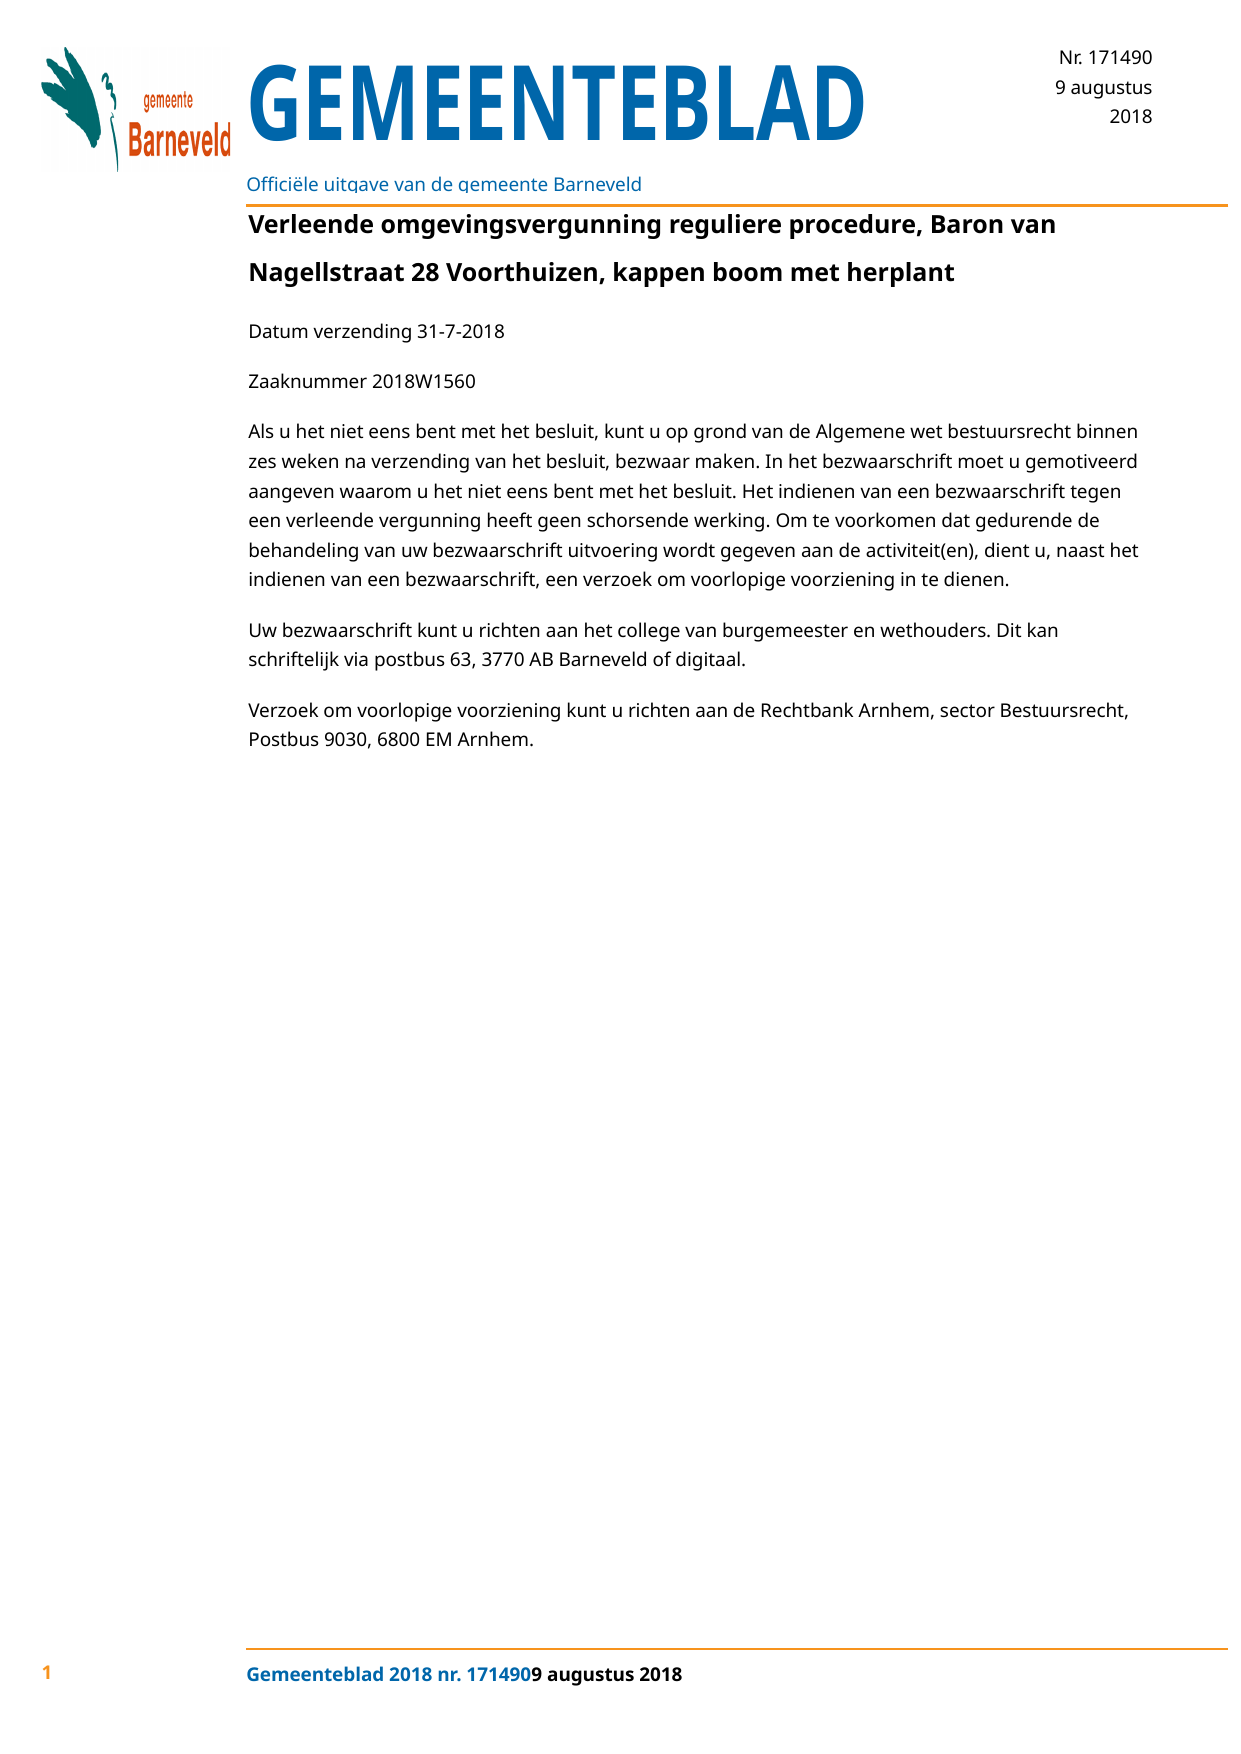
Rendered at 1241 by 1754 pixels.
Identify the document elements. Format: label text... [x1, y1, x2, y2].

text Als u het niet eens bent met het besluit, kunt u op grond van de Algemene wet bestuursrecht binnen zes weken na verzending van het besluit, bezwaar maken. In het bezwaarschrift moet u gemotiveerd aangeven waarom u het niet eens bent met het besluit. Het indienen van een bezwaarschrift tegen een verleende vergunning heeft geen schorsende werking. Om te voorkomen dat gedurende de behandeling van uw bezwaarschrift uitvoering wordt gegeven aan de activiteit(en), dient u, naast het indienen van een bezwaarschrift, een verzoek om voorlopige voorziening in te dienen. [248, 419, 1152, 592]
text Verleende omgevingsvergunning reguliere procedure, Baron van Nagellstraat 28 Voorthuizen, kappen boom met herplant [248, 207, 1152, 288]
text Zaaknummer 2018W1560 [248, 368, 1152, 394]
text Uw bezwaarschrift kunt u richten aan het college van burgemeester en wethouders. Dit kan schriftelijk via postbus 63, 3770 AB Barneveld of digitaal. [248, 617, 1152, 672]
text Verzoek om voorlopige voorziening kunt u richten aan de Rechtbank Arnhem, sector Bestuursrecht, Postbus 9030, 6800 EM Arnhem. [248, 697, 1152, 752]
text Datum verzending 31-7-2018 [248, 318, 1152, 344]
picture [41, 47, 231, 172]
